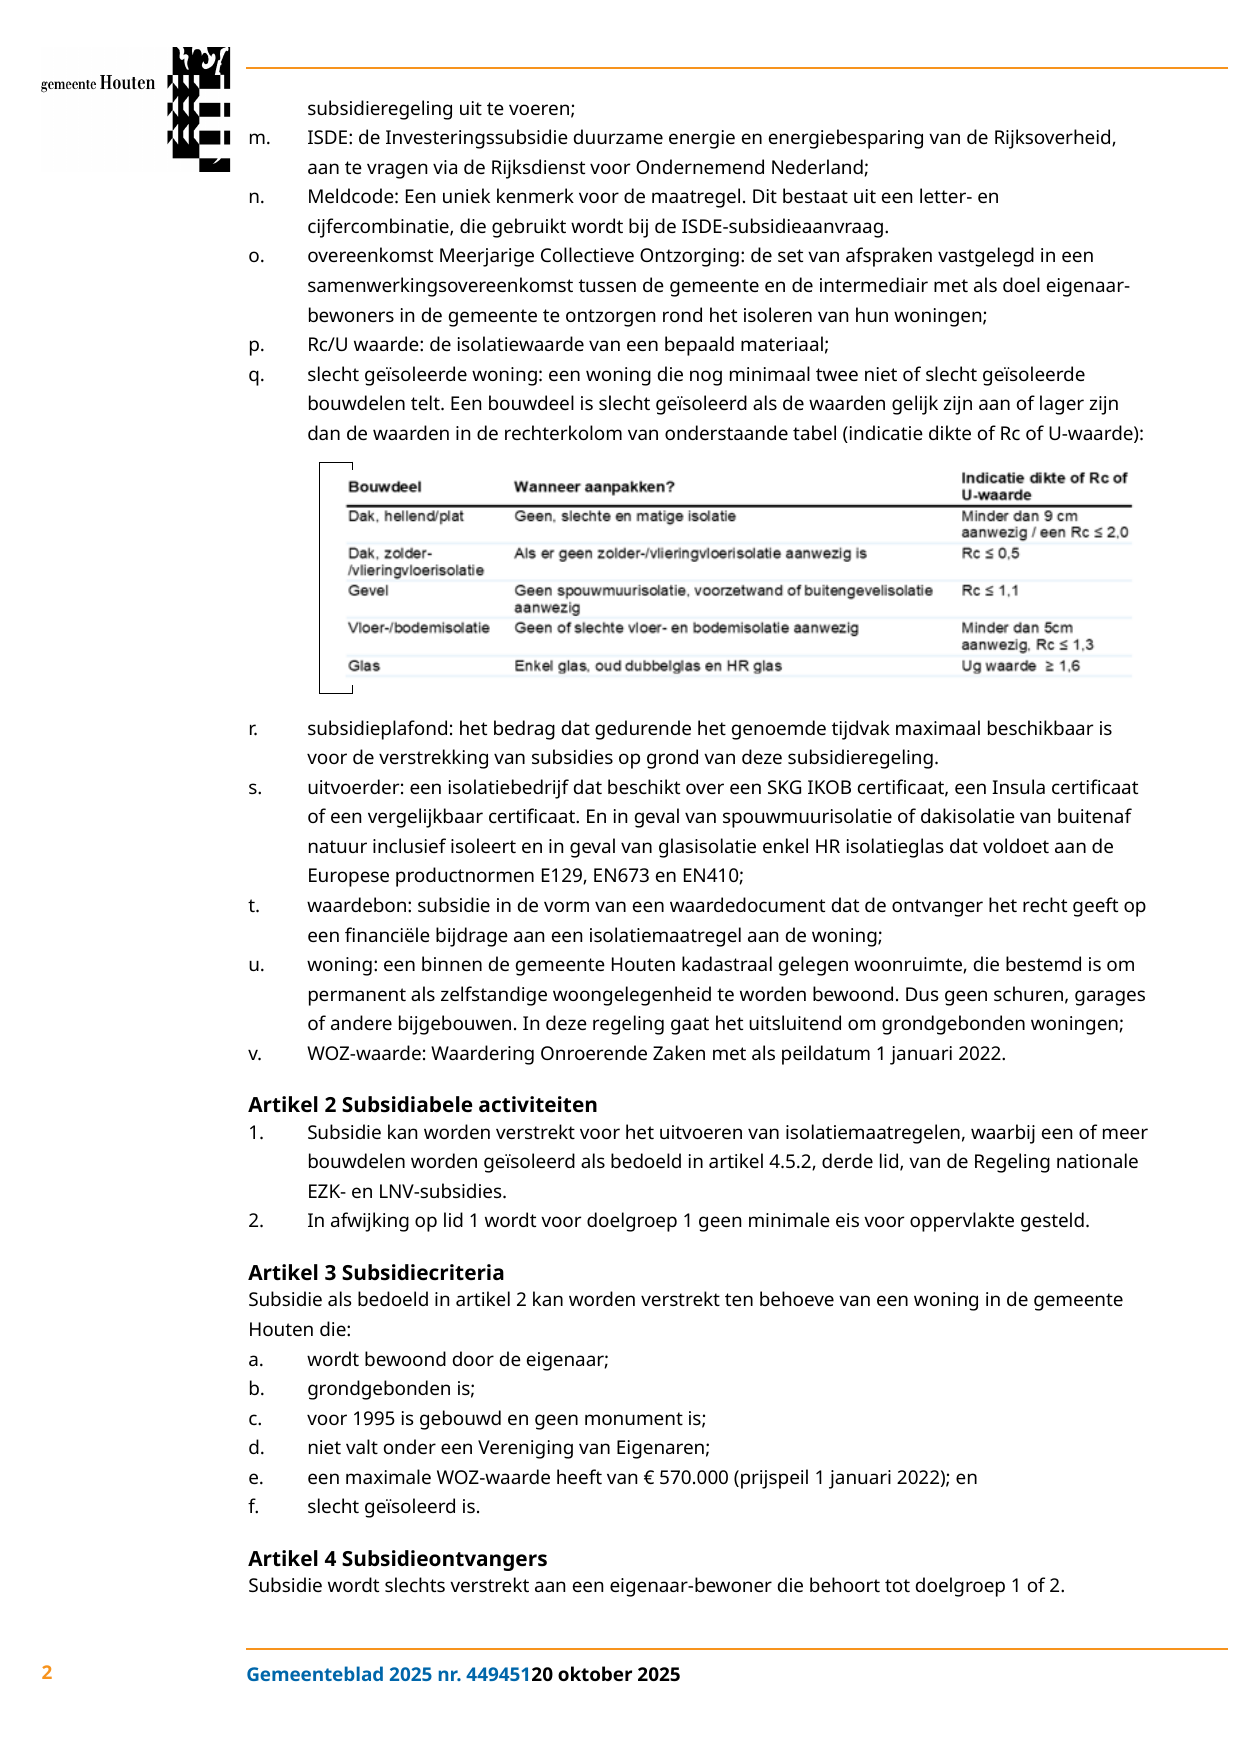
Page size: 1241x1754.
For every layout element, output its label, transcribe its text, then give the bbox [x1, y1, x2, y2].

list Meldcode: Een uniek kenmerk voor de maatregel. Dit bestaat uit een letter- en cijfercombinatie, die gebruikt wordt bij de ISDE-subsidieaanvraag. [248, 183, 1152, 239]
list een maximale WOZ-waarde heeft van € 570.000 (prijspeil 1 januari 2022); en [248, 1464, 1152, 1490]
text Subsidie wordt slechts verstrekt aan een eigenaar-bewoner die behoort tot doelgroep 1 of 2. [248, 1572, 1152, 1598]
list Rc/U waarde: de isolatiewaarde van een bepaald materiaal; [248, 331, 1152, 357]
text Subsidie als bedoeld in artikel 2 kan worden verstrekt ten behoeve van een woning in de gemeente Houten die: [248, 1287, 1152, 1342]
list grondgebonden is; [248, 1375, 1152, 1401]
text Artikel 4 Subsidieontvangers [248, 1544, 1152, 1572]
list slecht geïsoleerde woning: een woning die nog minimaal twee niet of slecht geïsoleerde bouwdelen telt. Een bouwdeel is slecht geïsoleerd als de waarden gelijk zijn aan of lager zijn dan de waarden in de rechterkolom van onderstaande tabel (indicatie dikte of Rc of U-waarde): [248, 361, 1152, 446]
list subsidieplafond: het bedrag dat gedurende het genoemde tijdvak maximaal beschikbaar is voor de verstrekking van subsidies op grond van deze subsidieregeling. [248, 715, 1152, 770]
list niet valt onder een Vereniging van Eigenaren; [248, 1434, 1152, 1460]
list subsidieregeling uit te voeren; [248, 95, 1152, 121]
list ISDE: de Investeringssubsidie duurzame energie en energiebesparing van de Rijksoverheid, aan te vragen via de Rijksdienst voor Ondernemend Nederland; [248, 124, 1152, 180]
list waardebon: subsidie in de vorm van een waardedocument dat de ontvanger het recht geeft op een financiële bijdrage aan een isolatiemaatregel aan de woning; [248, 892, 1152, 947]
list slecht geïsoleerd is. [248, 1494, 1152, 1519]
list overeenkomst Meerjarige Collectieve Ontzorging: de set van afspraken vastgelegd in een samenwerkingsovereenkomst tussen de gemeente en de intermediair met als doel eigenaar-bewoners in de gemeente te ontzorgen rond het isoleren van hun woningen; [248, 243, 1152, 328]
list WOZ-waarde: Waardering Onroerende Zaken met als peildatum 1 januari 2022. [248, 1040, 1152, 1066]
list uitvoerder: een isolatiebedrijf dat beschikt over een SKG IKOB certificaat, een Insula certificaat of een vergelijkbaar certificaat. En in geval van spouwmuurisolatie of dakisolatie van buitenaf natuur inclusief isoleert en in geval van glasisolatie enkel HR isolatieglas dat voldoet aan de Europese productnormen E129, EN673 en EN410; [248, 774, 1152, 888]
list voor 1995 is gebouwd en geen monument is; [248, 1405, 1152, 1431]
list Subsidie kan worden verstrekt voor het uitvoeren van isolatiemaatregelen, waarbij een of meer bouwdelen worden geïsoleerd als bedoeld in artikel 4.5.2, derde lid, van de Regeling nationale EZK- en LNV-subsidies. [248, 1119, 1152, 1204]
text Artikel 2 Subsidiabele activiteiten [248, 1091, 1152, 1119]
list In afwijking op lid 1 wordt voor doelgroep 1 geen minimale eis voor oppervlakte gesteld. [248, 1208, 1152, 1233]
picture [327, 470, 1155, 685]
list woning: een binnen de gemeente Houten kadastraal gelegen woonruimte, die bestemd is om permanent als zelfstandige woongelegenheid te worden bewoond. Dus geen schuren, garages of andere bijgebouwen. In deze regeling gaat het uitsluitend om grondgebonden woningen; [248, 951, 1152, 1036]
picture [41, 47, 231, 172]
list wordt bewoond door de eigenaar; [248, 1346, 1152, 1371]
text Artikel 3 Subsidiecriteria [248, 1258, 1152, 1287]
